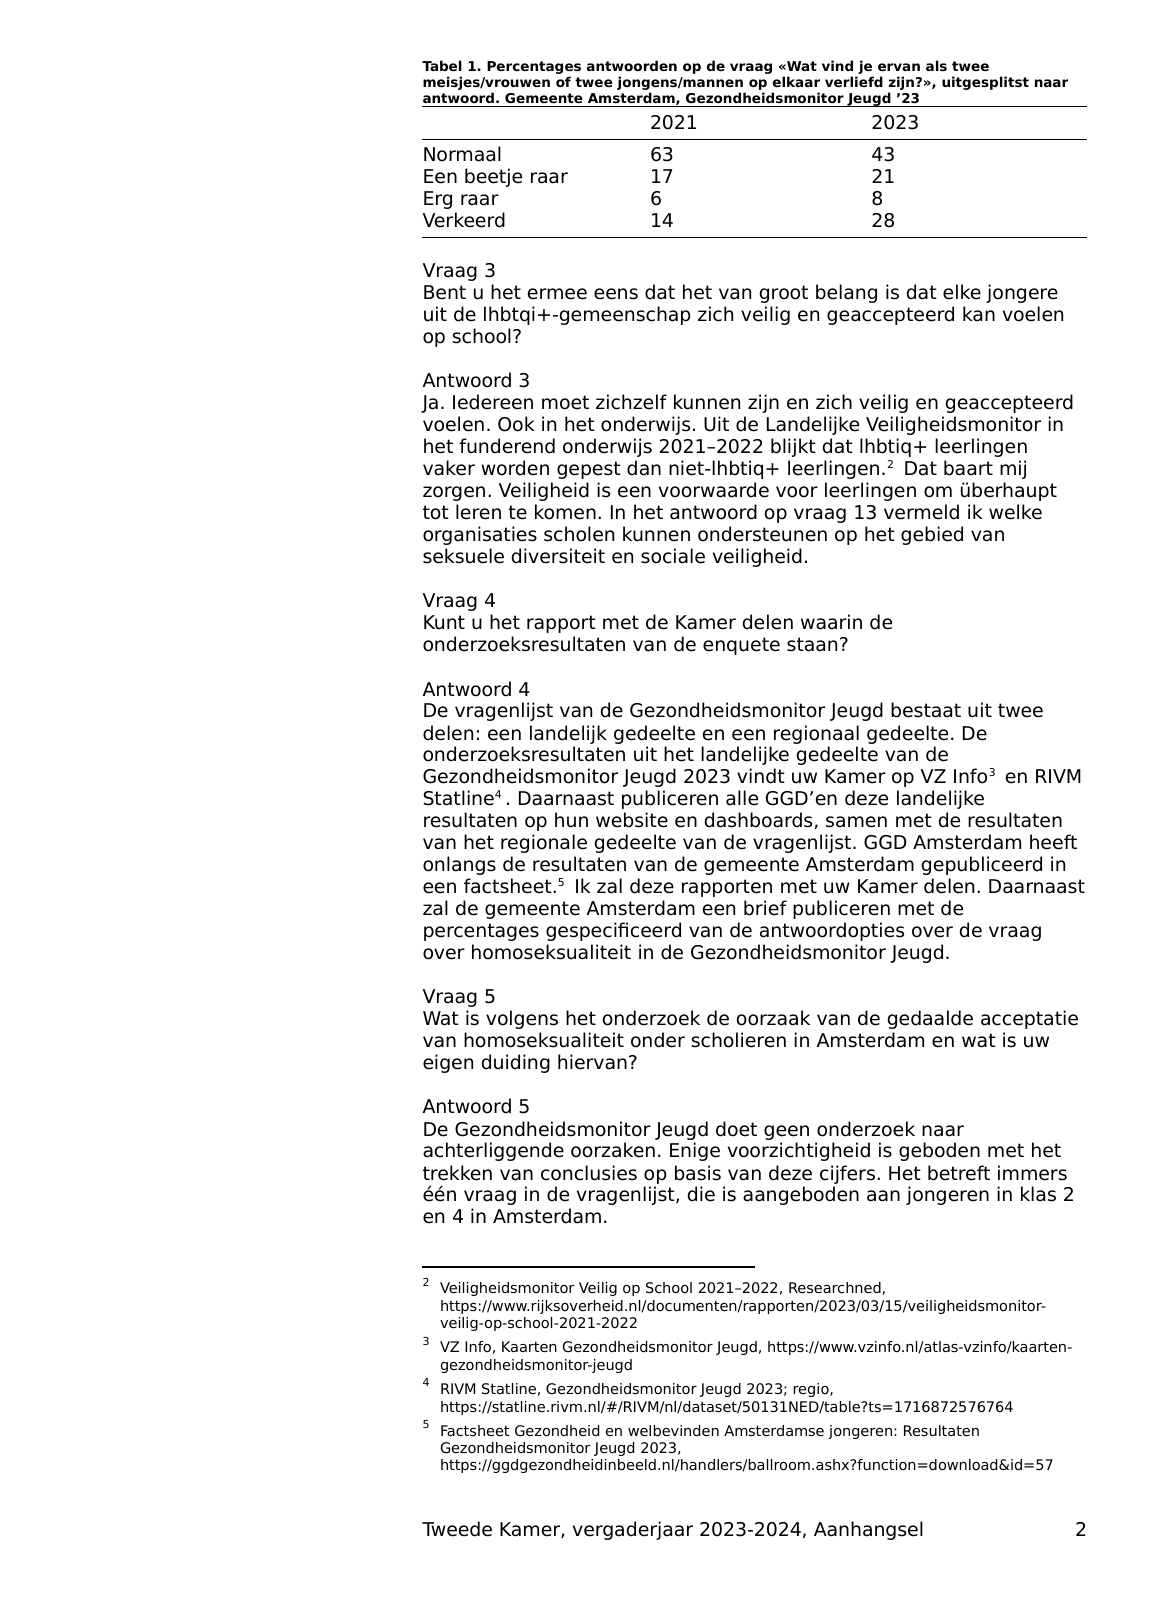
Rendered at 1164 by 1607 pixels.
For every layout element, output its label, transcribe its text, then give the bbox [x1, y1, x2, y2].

table_cell 28 [865, 210, 1087, 237]
table_header Tabel 1. Percentages antwoorden op de vraag «Wat vind je ervan als twee meisjes/vrouwen of twee jongens/mannen op elkaar verliefd zijn?», uitgesplitst naar antwoord. Gemeente Amsterdam, Gezondheidsmonitor Jeugd ’23 [422, 59, 1087, 106]
text Bent u het ermee eens dat het van groot belang is dat elke jongere uit de lhbtqi+-gemeenschap zich veilig en geaccepteerd kan voelen op school? [422, 282, 1087, 348]
table_cell 63 [644, 140, 865, 166]
text Antwoord 3 [422, 370, 1087, 392]
table_cell 2023 [865, 107, 1087, 139]
text Veiligheidsmonitor Veilig op School 2021–2022, Researchned, https://www.rijksoverheid.nl/documenten/rapporten/2023/03/15/veiligheidsmonitor-veilig-op-school-2021-2022 [422, 1276, 1087, 1332]
text Antwoord 5 [422, 1096, 1087, 1118]
text De vragenlijst van de Gezondheidsmonitor Jeugd bestaat uit twee delen: een landelijk gedeelte en een regionaal gedeelte. De onderzoeksresultaten uit het landelijke gedeelte van de Gezondheidsmonitor Jeugd 2023 vindt uw Kamer op VZ Info en RIVM Statline. Daarnaast publiceren alle GGD’en deze landelijke resultaten op hun website en dashboards, samen met de resultaten van het regionale gedeelte van de vragenlijst. GGD Amsterdam heeft onlangs de resultaten van de gemeente Amsterdam gepubliceerd in een factsheet. Ik zal deze rapporten met uw Kamer delen. Daarnaast zal de gemeente Amsterdam een brief publiceren met de percentages gespecificeerd van de antwoordopties over de vraag over homoseksualiteit in de Gezondheidsmonitor Jeugd. [422, 700, 1087, 964]
table_cell Erg raar [422, 188, 644, 210]
text Antwoord 4 [422, 678, 1087, 700]
table_cell 17 [644, 166, 865, 188]
table_cell 2021 [644, 107, 865, 139]
text Factsheet Gezondheid en welbevinden Amsterdamse jongeren: Resultaten Gezondheidsmonitor Jeugd 2023, https://ggdgezondheidinbeeld.nl/handlers/ballroom.ashx?function=download&id=57 [422, 1418, 1087, 1474]
table_cell [422, 107, 644, 139]
text Vraag 4 [422, 590, 1087, 612]
table_cell Normaal [422, 140, 644, 166]
text De Gezondheidsmonitor Jeugd doet geen onderzoek naar achterliggende oorzaken. Enige voorzichtigheid is geboden met het trekken van conclusies op basis van deze cijfers. Het betreft immers één vraag in de vragenlijst, die is aangeboden aan jongeren in klas 2 en 4 in Amsterdam. [422, 1118, 1087, 1228]
table_cell 43 [865, 140, 1087, 166]
text Ja. Iedereen moet zichzelf kunnen zijn en zich veilig en geaccepteerd voelen. Ook in het onderwijs. Uit de Landelijke Veiligheidsmonitor in het funderend onderwijs 2021–2022 blijkt dat lhbtiq+ leerlingen vaker worden gepest dan niet-lhbtiq+ leerlingen. Dat baart mij zorgen. Veiligheid is een voorwaarde voor leerlingen om überhaupt tot leren te komen. In het antwoord op vraag 13 vermeld ik welke organisaties scholen kunnen ondersteunen op het gebied van seksuele diversiteit en sociale veiligheid. [422, 392, 1087, 568]
text Kunt u het rapport met de Kamer delen waarin de onderzoeksresultaten van de enquete staan? [422, 612, 1087, 656]
table_cell 21 [865, 166, 1087, 188]
table_cell 8 [865, 188, 1087, 210]
text Vraag 3 [422, 260, 1087, 282]
text RIVM Statline, Gezondheidsmonitor Jeugd 2023; regio, https://statline.rivm.nl/#/RIVM/nl/dataset/50131NED/table?ts=1716872576764 [422, 1377, 1087, 1416]
table_cell Verkeerd [422, 210, 644, 237]
table_cell Een beetje raar [422, 166, 644, 188]
table_cell 6 [644, 188, 865, 210]
text VZ Info, Kaarten Gezondheidsmonitor Jeugd, https://www.vzinfo.nl/atlas-vzinfo/kaarten-gezondheidsmonitor-jeugd [422, 1335, 1087, 1374]
text Wat is volgens het onderzoek de oorzaak van de gedaalde acceptatie van homoseksualiteit onder scholieren in Amsterdam en wat is uw eigen duiding hiervan? [422, 1008, 1087, 1074]
text Vraag 5 [422, 986, 1087, 1008]
table_cell 14 [644, 210, 865, 237]
